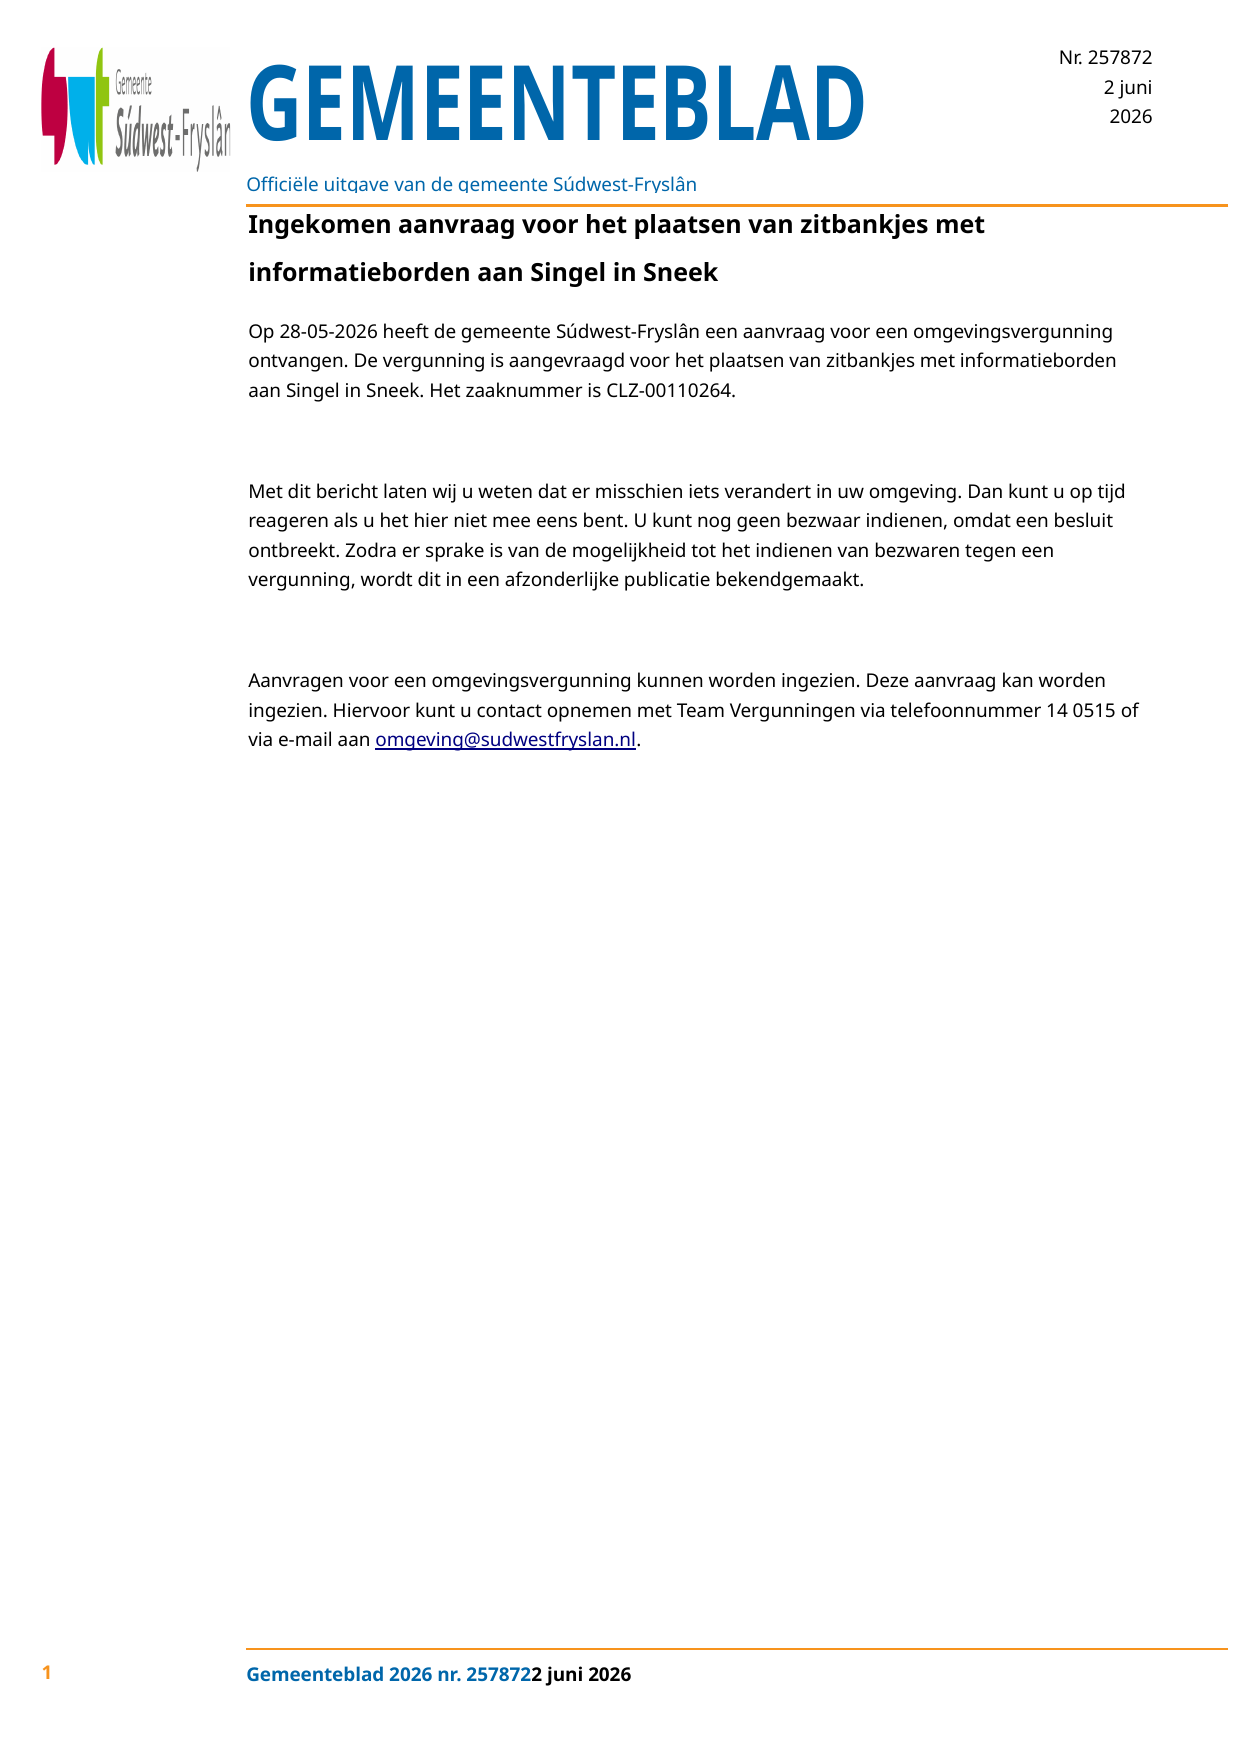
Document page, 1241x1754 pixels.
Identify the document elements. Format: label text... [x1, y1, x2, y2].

text Op 28-05-2026 heeft de gemeente Súdwest-Fryslân een aanvraag voor een omgevingsvergunning ontvangen. De vergunning is aangevraagd voor het plaatsen van zitbankjes met informatieborden aan Singel in Sneek. Het zaaknummer is CLZ-00110264. [248, 318, 1152, 403]
picture [41, 47, 231, 172]
text Ingekomen aanvraag voor het plaatsen van zitbankjes met informatieborden aan Singel in Sneek [248, 207, 1152, 288]
text Aanvragen voor een omgevingsvergunning kunnen worden ingezien. Deze aanvraag kan worden ingezien. Hiervoor kunt u contact opnemen met Team Vergunningen via telefoonnummer 14 0515 of via e-mail aan omgeving@sudwestfryslan.nl. [248, 667, 1152, 752]
text Met dit bericht laten wij u weten dat er misschien iets verandert in uw omgeving. Dan kunt u op tijd reageren als u het hier niet mee eens bent. U kunt nog geen bezwaar indienen, omdat een besluit ontbreekt. Zodra er sprake is van de mogelijkheid tot het indienen van bezwaren tegen een vergunning, wordt dit in een afzonderlijke publicatie bekendgemaakt. [248, 478, 1152, 592]
